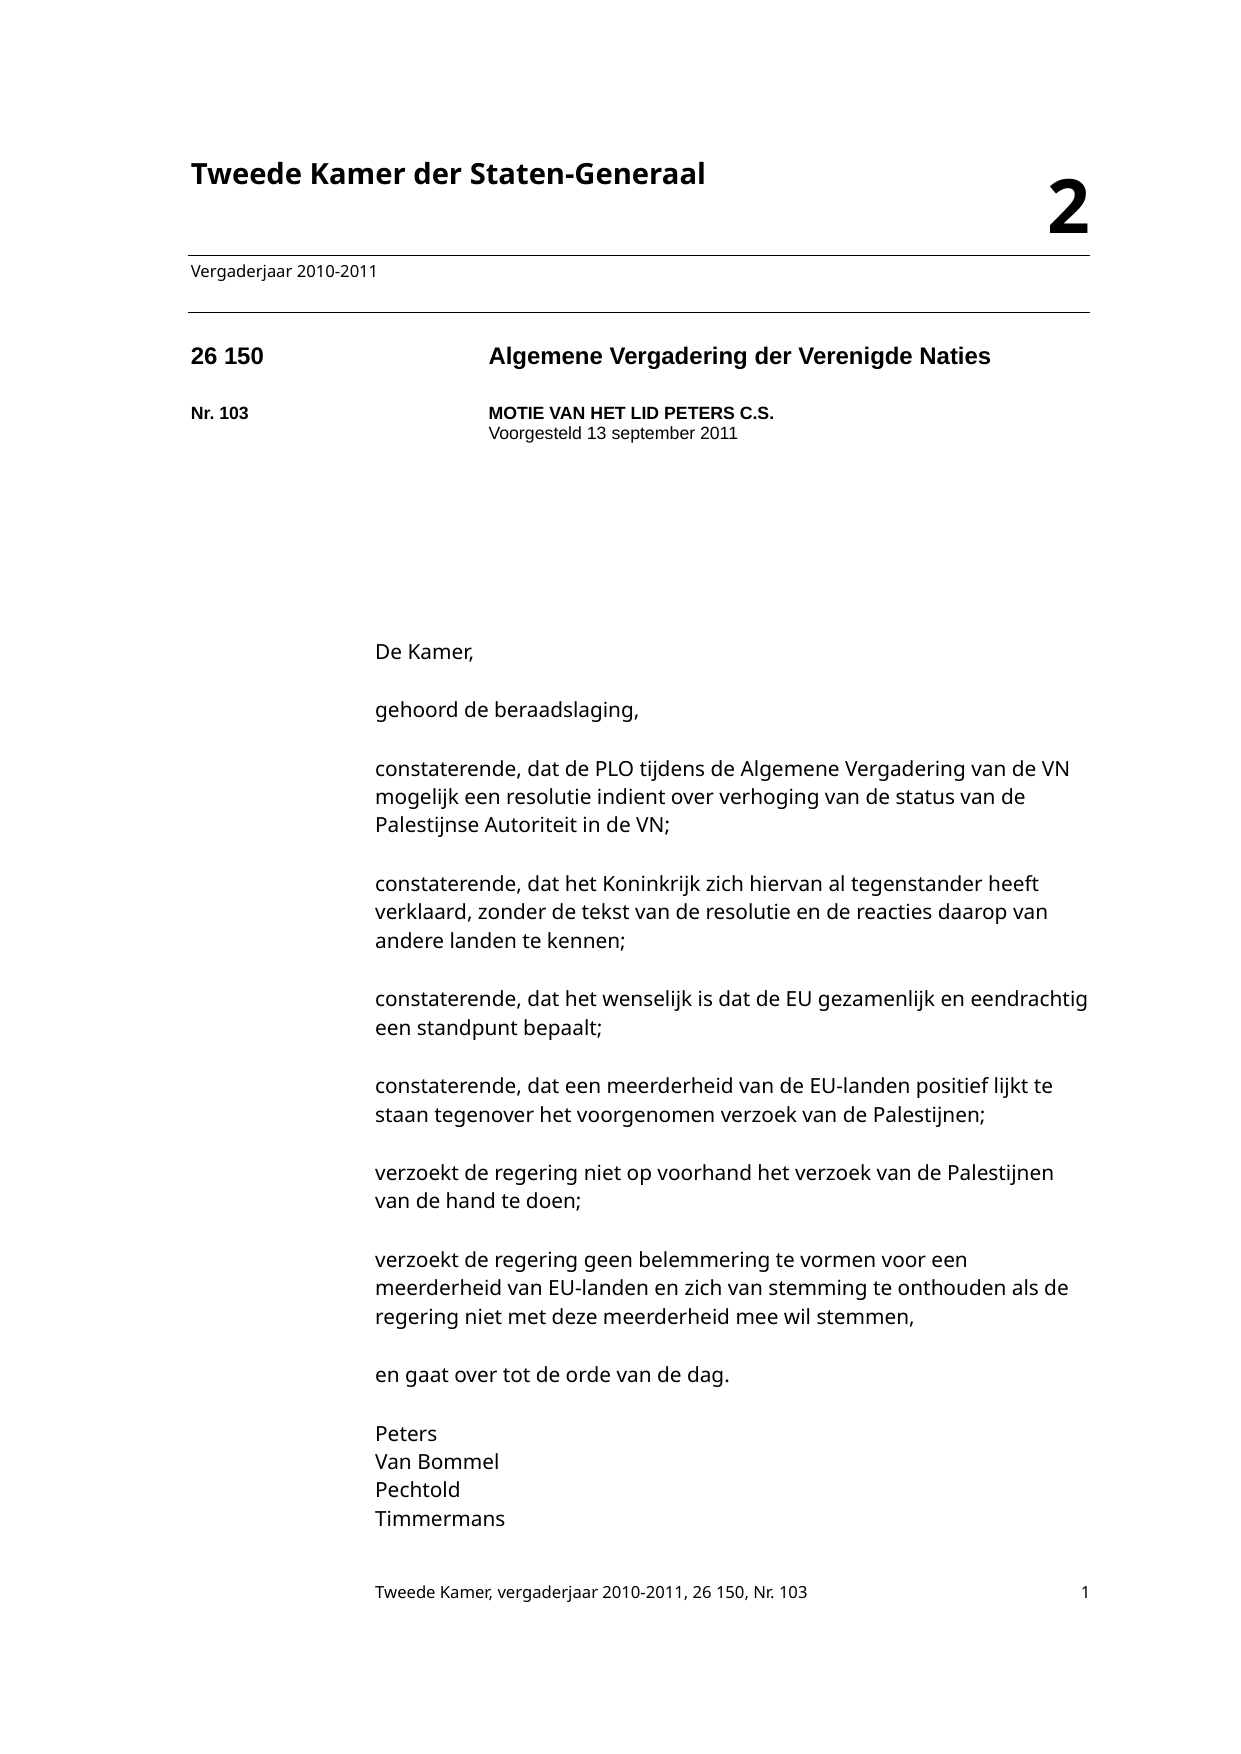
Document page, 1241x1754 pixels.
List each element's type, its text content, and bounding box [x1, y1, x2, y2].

table_cell Algemene Vergadering der Verenigde Naties [485, 339, 1090, 399]
table_header Tweede Kamer der Staten-Generaal [188, 150, 909, 255]
text constaterende, dat het Koninkrijk zich hiervan al tegenstander heeft verklaard, zonder de tekst van de resolutie en de reacties daarop van andere landen te kennen; [375, 869, 1090, 954]
text Pechtold [375, 1476, 1090, 1504]
table_cell Nr. 103 [188, 399, 485, 518]
text constaterende, dat het wenselijk is dat de EU gezamenlijk en eendrachtig een standpunt bepaalt; [375, 984, 1090, 1041]
table_cell Vergaderjaar 2010-2011 [188, 256, 485, 312]
text verzoekt de regering niet op voorhand het verzoek van de Palestijnen van de hand te doen; [375, 1158, 1090, 1215]
text constaterende, dat een meerderheid van de EU-landen positief lijkt te staan tegenover het voorgenomen verzoek van de Palestijnen; [375, 1071, 1090, 1128]
table_cell MOTIE VAN HET LID PETERS C.S. Voorgesteld 13 september 2011 [485, 399, 1090, 518]
table_cell [485, 256, 1090, 312]
text gehoord de beraadslaging, [375, 695, 1090, 724]
table_cell [188, 313, 485, 339]
table_header 2 [910, 150, 1090, 255]
text en gaat over tot de orde van de dag. [375, 1360, 1090, 1389]
table_cell 26 150 [188, 339, 485, 399]
table_cell [485, 313, 1090, 339]
text verzoekt de regering geen belemmering te vormen voor een meerderheid van EU-landen en zich van stemming te onthouden als de regering niet met deze meerderheid mee wil stemmen, [375, 1245, 1090, 1330]
text Van Bommel [375, 1447, 1090, 1476]
text Peters [375, 1419, 1090, 1447]
text De Kamer, [375, 637, 1090, 665]
text Timmermans [375, 1504, 1090, 1532]
text constaterende, dat de PLO tijdens de Algemene Vergadering van de VN mogelijk een resolutie indient over verhoging van de status van de Palestijnse Autoriteit in de VN; [375, 754, 1090, 839]
